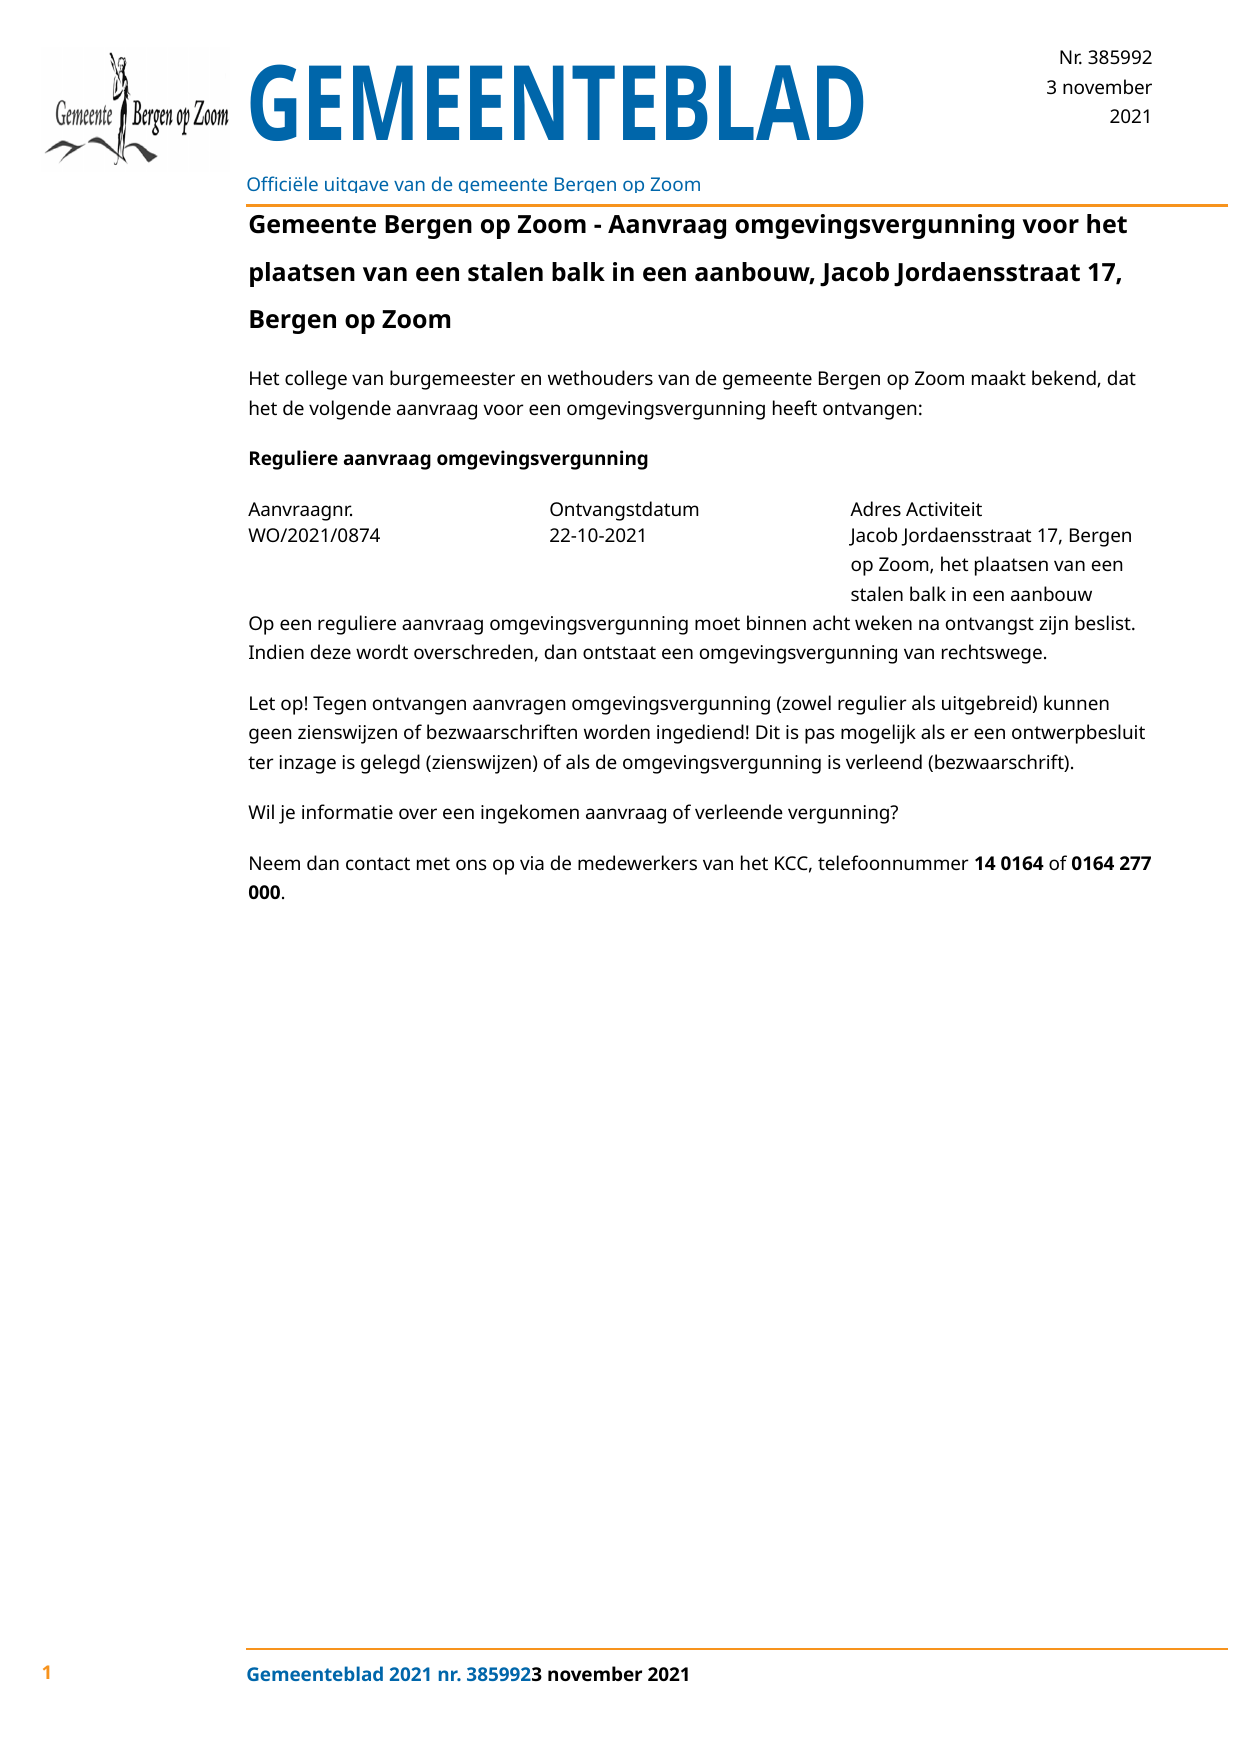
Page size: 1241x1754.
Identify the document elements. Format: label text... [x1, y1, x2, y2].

table_cell WO/2021/0874 [248, 522, 549, 607]
table_cell Jacob Jordaensstraat 17, Bergen op Zoom, het plaatsen van een stalen balk in een aanbouw [850, 522, 1152, 607]
text Op een reguliere aanvraag omgevingsvergunning moet binnen acht weken na ontvangst zijn beslist. Indien deze wordt overschreden, dan ontstaat een omgevingsvergunning van rechtswege. [248, 610, 1152, 665]
text Reguliere aanvraag omgevingsvergunning [248, 446, 1152, 471]
table_cell 22-10-2021 [549, 522, 850, 607]
text Het college van burgemeester en wethouders van de gemeente Bergen op Zoom maakt bekend, dat het de volgende aanvraag voor een omgevingsvergunning heeft ontvangen: [248, 366, 1152, 421]
text Neem dan contact met ons op via de medewerkers van het KCC, telefoonnummer 14 0164 of 0164 277 000. [248, 850, 1152, 905]
table_header Adres Activiteit [850, 496, 1152, 522]
table_header Aanvraagnr. [248, 496, 549, 522]
text Let op! Tegen ontvangen aanvragen omgevingsvergunning (zowel regulier als uitgebreid) kunnen geen zienswijzen of bezwaarschriften worden ingediend! Dit is pas mogelijk als er een ontwerpbesluit ter inzage is gelegd (zienswijzen) of als de omgevingsvergunning is verleend (bezwaarschrift). [248, 690, 1152, 775]
text Gemeente Bergen op Zoom - Aanvraag omgevingsvergunning voor het plaatsen van een stalen balk in een aanbouw, Jacob Jordaensstraat 17, Bergen op Zoom [248, 207, 1152, 336]
text Wil je informatie over een ingekomen aanvraag of verleende vergunning? [248, 799, 1152, 825]
picture [41, 47, 231, 172]
table_header Ontvangstdatum [549, 496, 850, 522]
